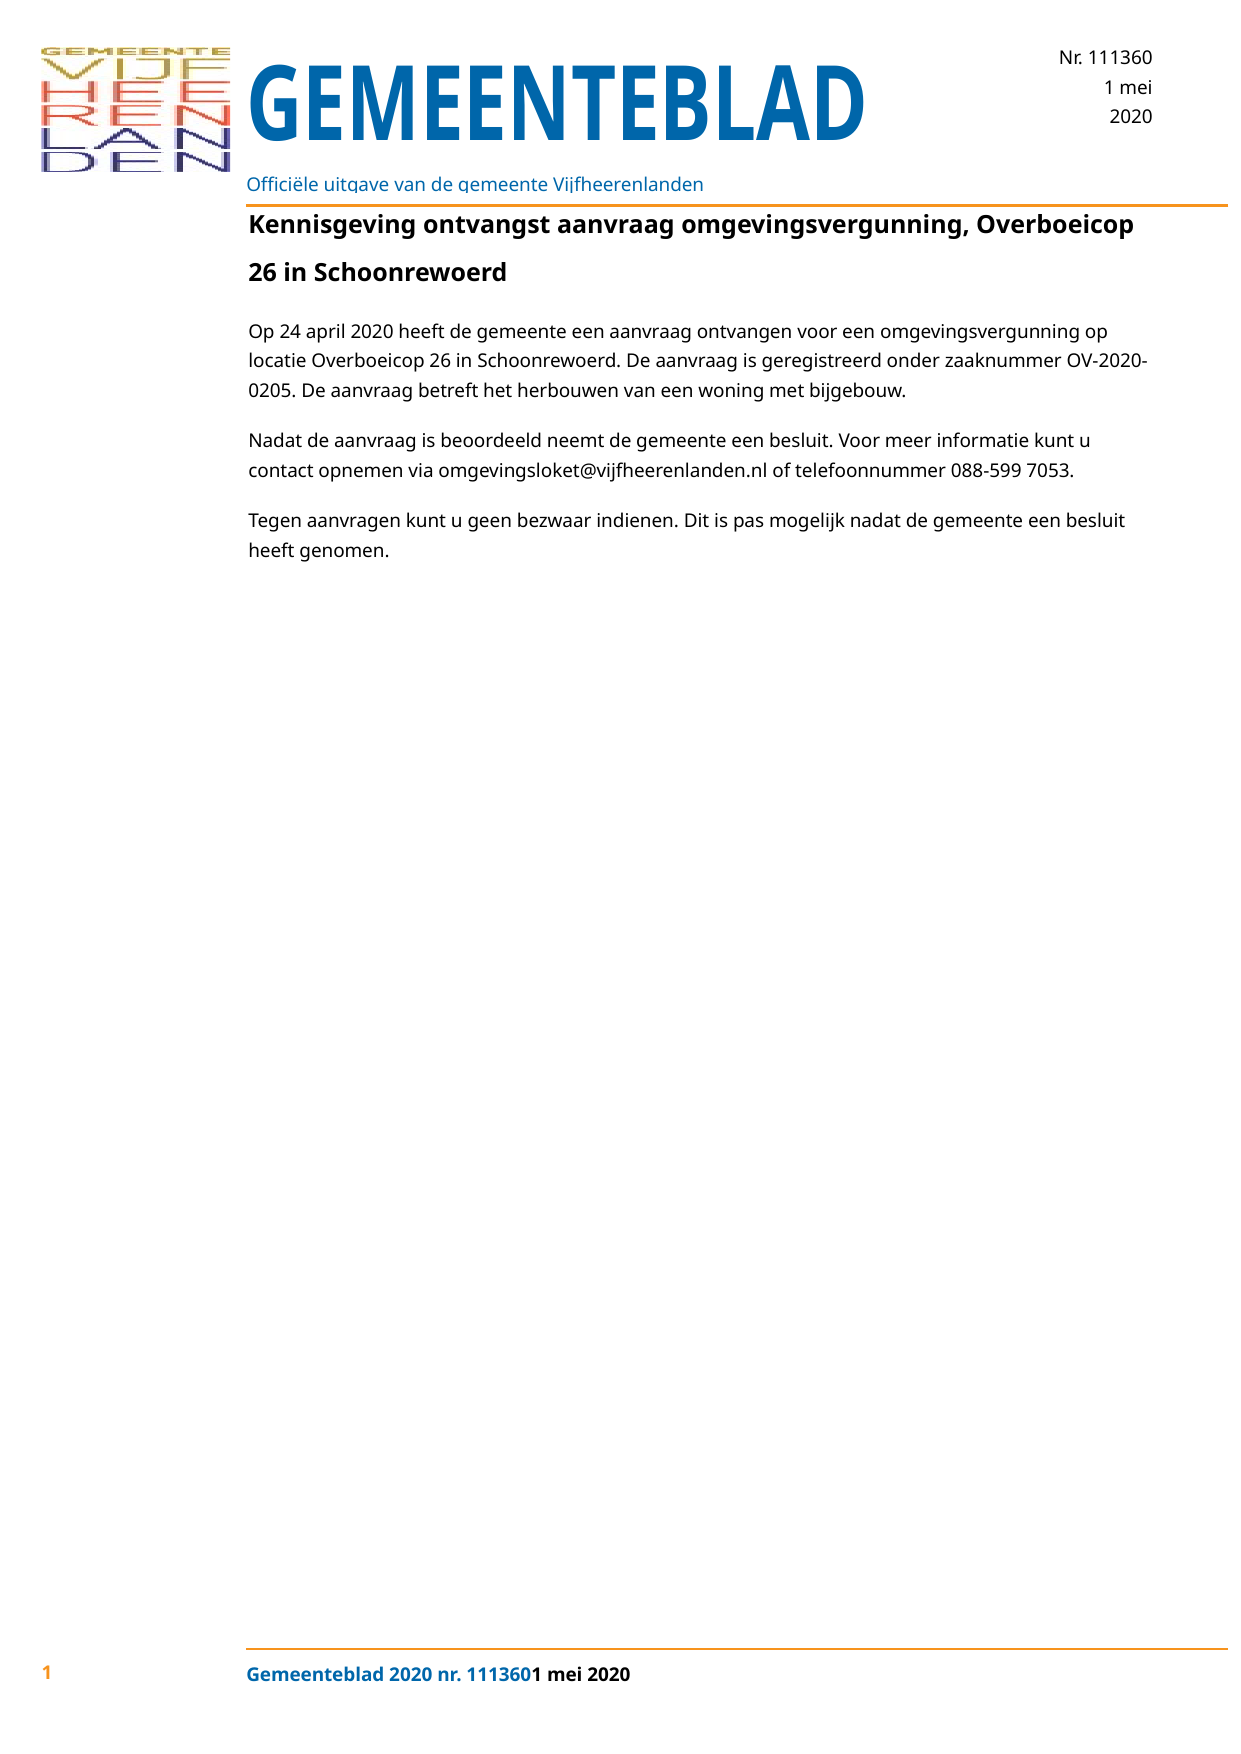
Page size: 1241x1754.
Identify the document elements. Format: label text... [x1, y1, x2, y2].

text Kennisgeving ontvangst aanvraag omgevingsvergunning, Overboeicop 26 in Schoonrewoerd [248, 207, 1152, 288]
picture [41, 47, 231, 172]
text Op 24 april 2020 heeft de gemeente een aanvraag ontvangen voor een omgevingsvergunning op locatie Overboeicop 26 in Schoonrewoerd. De aanvraag is geregistreerd onder zaaknummer OV-2020-0205. De aanvraag betreft het herbouwen van een woning met bijgebouw. [248, 318, 1152, 403]
text Nadat de aanvraag is beoordeeld neemt de gemeente een besluit. Voor meer informatie kunt u contact opnemen via omgevingsloket@vijfheerenlanden.nl of telefoonnummer 088-599 7053. [248, 427, 1152, 483]
text Tegen aanvragen kunt u geen bezwaar indienen. Dit is pas mogelijk nadat de gemeente een besluit heeft genomen. [248, 507, 1152, 563]
